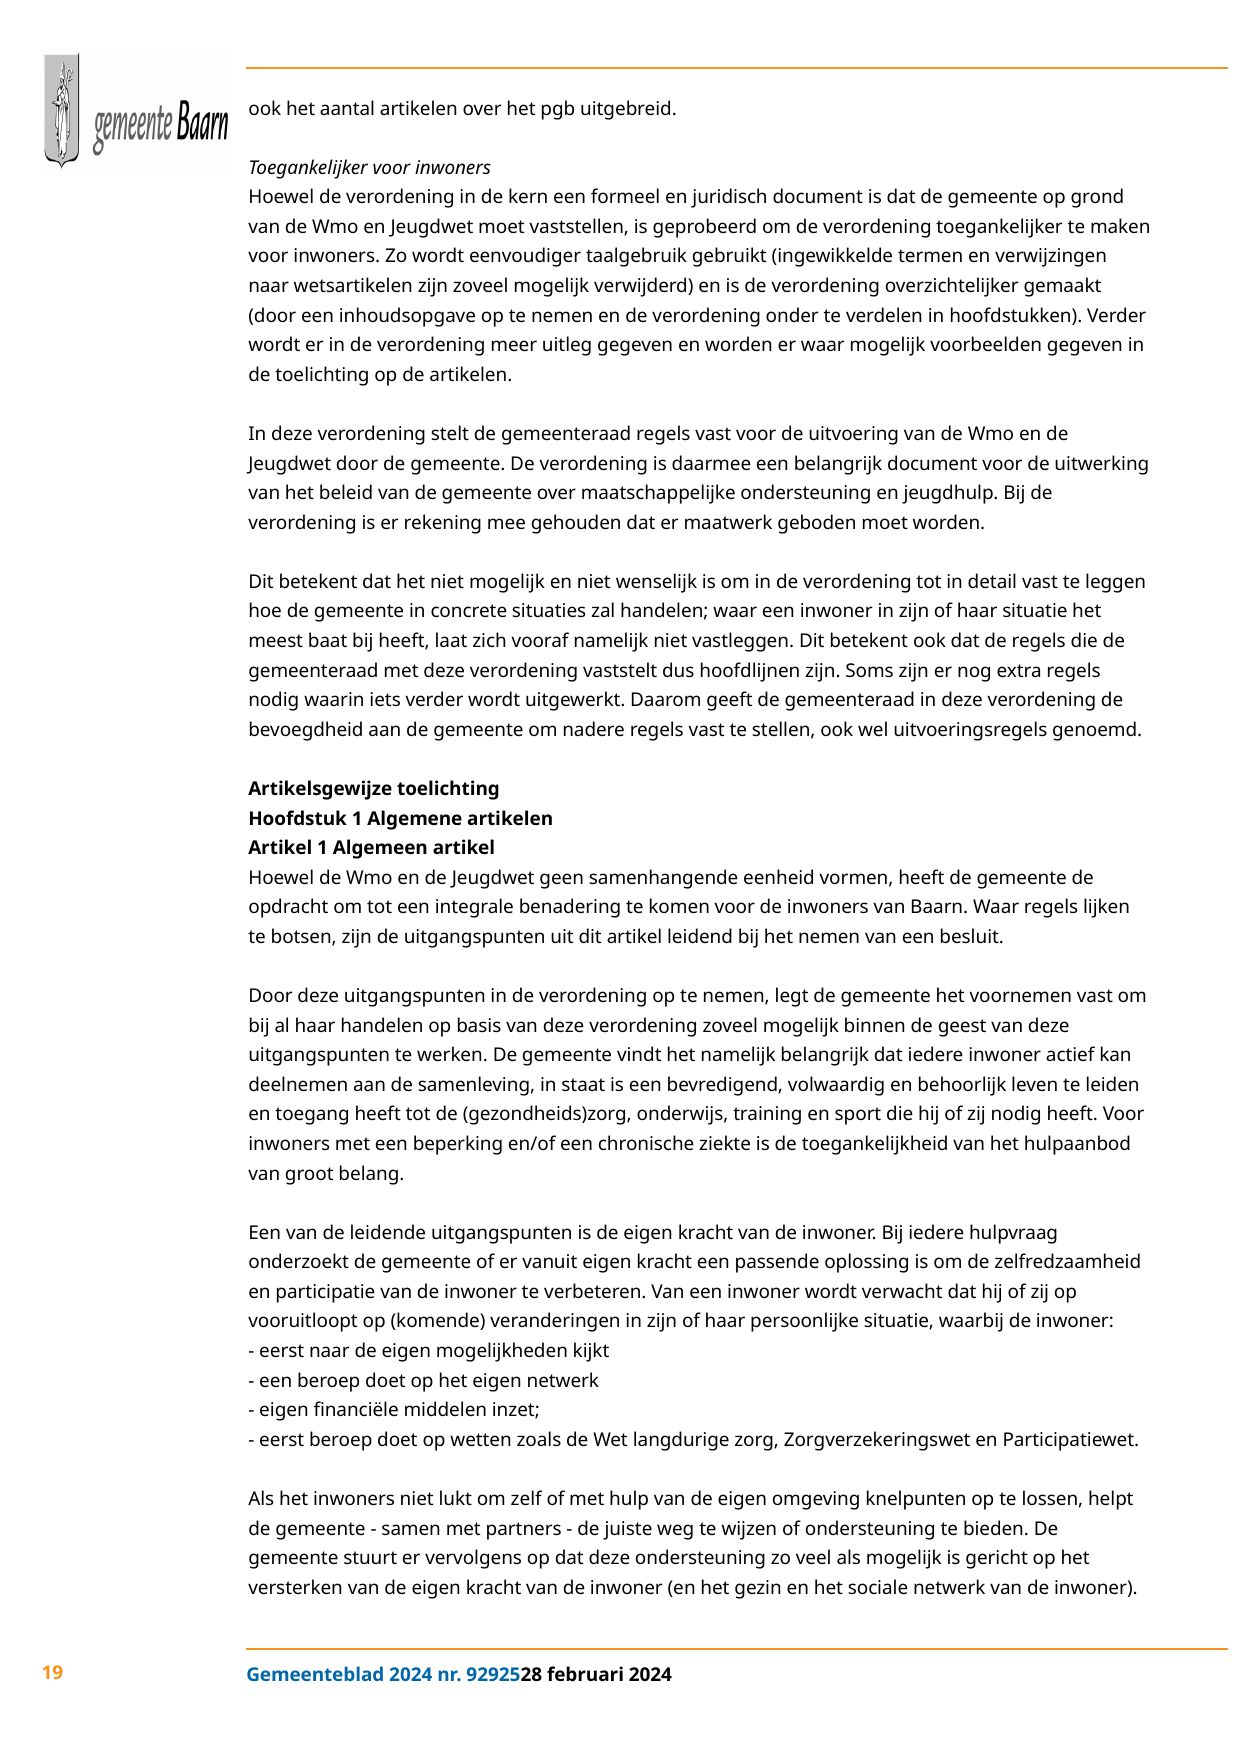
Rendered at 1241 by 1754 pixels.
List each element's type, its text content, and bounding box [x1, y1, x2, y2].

text - eigen financiële middelen inzet; [248, 1396, 1152, 1422]
text Toegankelijker voor inwoners [248, 154, 1152, 180]
text In deze verordening stelt de gemeenteraad regels vast voor de uitvoering van de Wmo en de Jeugdwet door de gemeente. De verordening is daarmee een belangrijk document voor de uitwerking van het beleid van de gemeente over maatschappelijke ondersteuning en jeugdhulp. Bij de verordening is er rekening mee gehouden dat er maatwerk geboden moet worden. [248, 420, 1152, 535]
text Dit betekent dat het niet mogelijk en niet wenselijk is om in de verordening tot in detail vast te leggen hoe de gemeente in concrete situaties zal handelen; waar een inwoner in zijn of haar situatie het meest baat bij heeft, laat zich vooraf namelijk niet vastleggen. Dit betekent ook dat de regels die de gemeenteraad met deze verordening vaststelt dus hoofdlijnen zijn. Soms zijn er nog extra regels nodig waarin iets verder wordt uitgewerkt. Daarom geeft de gemeenteraad in deze verordening de bevoegdheid aan de gemeente om nadere regels vast te stellen, ook wel uitvoeringsregels genoemd. [248, 568, 1152, 742]
text Hoewel de verordening in de kern een formeel en juridisch document is dat de gemeente op grond van de Wmo en Jeugdwet moet vaststellen, is geprobeerd om de verordening toegankelijker te maken voor inwoners. Zo wordt eenvoudiger taalgebruik gebruikt (ingewikkelde termen en verwijzingen naar wetsartikelen zijn zoveel mogelijk verwijderd) en is de verordening overzichtelijker gemaakt (door een inhoudsopgave op te nemen en de verordening onder te verdelen in hoofdstukken). Verder wordt er in de verordening meer uitleg gegeven en worden er waar mogelijk voorbeelden gegeven in de toelichting op de artikelen. [248, 183, 1152, 387]
text Hoewel de Wmo en de Jeugdwet geen samenhangende eenheid vormen, heeft de gemeente de opdracht om tot een integrale benadering te komen voor de inwoners van Baarn. Waar regels lijken te botsen, zijn de uitgangspunten uit dit artikel leidend bij het nemen van een besluit. [248, 864, 1152, 949]
text Als het inwoners niet lukt om zelf of met hulp van de eigen omgeving knelpunten op te lossen, helpt de gemeente - samen met partners - de juiste weg te wijzen of ondersteuning te bieden. De gemeente stuurt er vervolgens op dat deze ondersteuning zo veel als mogelijk is gericht op het versterken van de eigen kracht van de inwoner (en het gezin en het sociale netwerk van de inwoner). [248, 1485, 1152, 1600]
picture [41, 47, 231, 172]
text Artikel 1 Algemeen artikel [248, 834, 1152, 860]
text Een van de leidende uitgangspunten is de eigen kracht van de inwoner. Bij iedere hulpvraag onderzoekt de gemeente of er vanuit eigen kracht een passende oplossing is om de zelfredzaamheid en participatie van de inwoner te verbeteren. Van een inwoner wordt verwacht dat hij of zij op vooruitloopt op (komende) veranderingen in zijn of haar persoonlijke situatie, waarbij de inwoner: [248, 1219, 1152, 1333]
text - een beroep doet op het eigen netwerk [248, 1367, 1152, 1393]
text Artikelsgewijze toelichting [248, 775, 1152, 801]
text - eerst naar de eigen mogelijkheden kijkt [248, 1337, 1152, 1363]
text Hoofdstuk 1 Algemene artikelen [248, 805, 1152, 831]
text Door deze uitgangspunten in de verordening op te nemen, legt de gemeente het voornemen vast om bij al haar handelen op basis van deze verordening zoveel mogelijk binnen de geest van deze uitgangspunten te werken. De gemeente vindt het namelijk belangrijk dat iedere inwoner actief kan deelnemen aan de samenleving, in staat is een bevredigend, volwaardig en behoorlijk leven te leiden en toegang heeft tot de (gezondheids)zorg, onderwijs, training en sport die hij of zij nodig heeft. Voor inwoners met een beperking en/of een chronische ziekte is de toegankelijkheid van het hulpaanbod van groot belang. [248, 982, 1152, 1186]
text ook het aantal artikelen over het pgb uitgebreid. [248, 95, 1152, 121]
text - eerst beroep doet op wetten zoals de Wet langdurige zorg, Zorgverzekeringswet en Participatiewet. [248, 1426, 1152, 1452]
